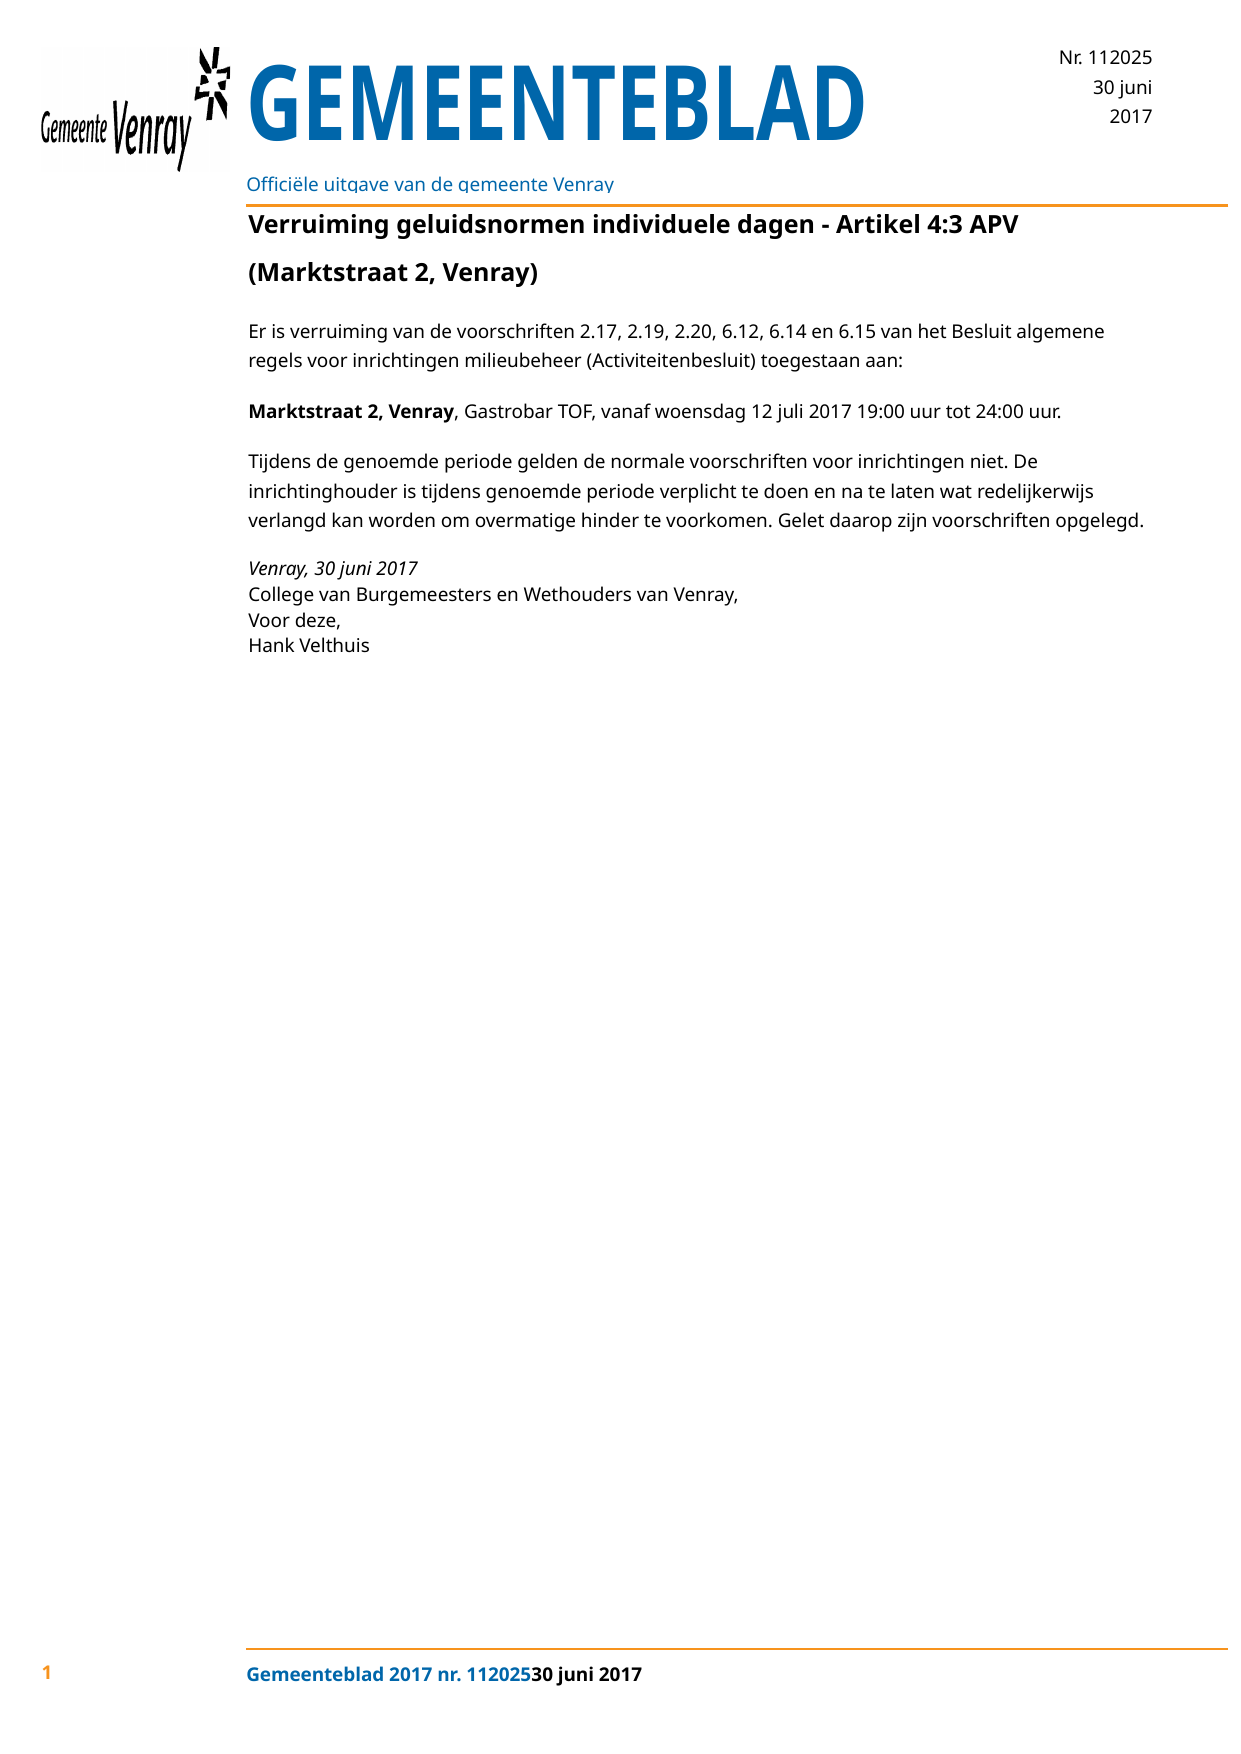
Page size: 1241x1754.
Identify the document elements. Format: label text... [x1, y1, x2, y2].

text Voor deze, [248, 607, 1152, 632]
text Tijdens de genoemde periode gelden de normale voorschriften voor inrichtingen niet. De inrichtinghouder is tijdens genoemde periode verplicht te doen en na te laten wat redelijkerwijs verlangd kan worden om overmatige hinder te voorkomen. Gelet daarop zijn voorschriften opgelegd. [248, 448, 1152, 533]
text College van Burgemeesters en Wethouders van Venray, [248, 581, 1152, 607]
picture [41, 47, 231, 172]
text Verruiming geluidsnormen individuele dagen - Artikel 4:3 APV (Marktstraat 2, Venray) [248, 207, 1152, 288]
text Marktstraat 2, Venray, Gastrobar TOF, vanaf woensdag 12 juli 2017 19:00 uur tot 24:00 uur. [248, 398, 1152, 424]
text Er is verruiming van de voorschriften 2.17, 2.19, 2.20, 6.12, 6.14 en 6.15 van het Besluit algemene regels voor inrichtingen milieubeheer (Activiteitenbesluit) toegestaan aan: [248, 318, 1152, 373]
text Venray, 30 juni 2017 [248, 555, 1152, 581]
text Hank Velthuis [248, 632, 1152, 658]
